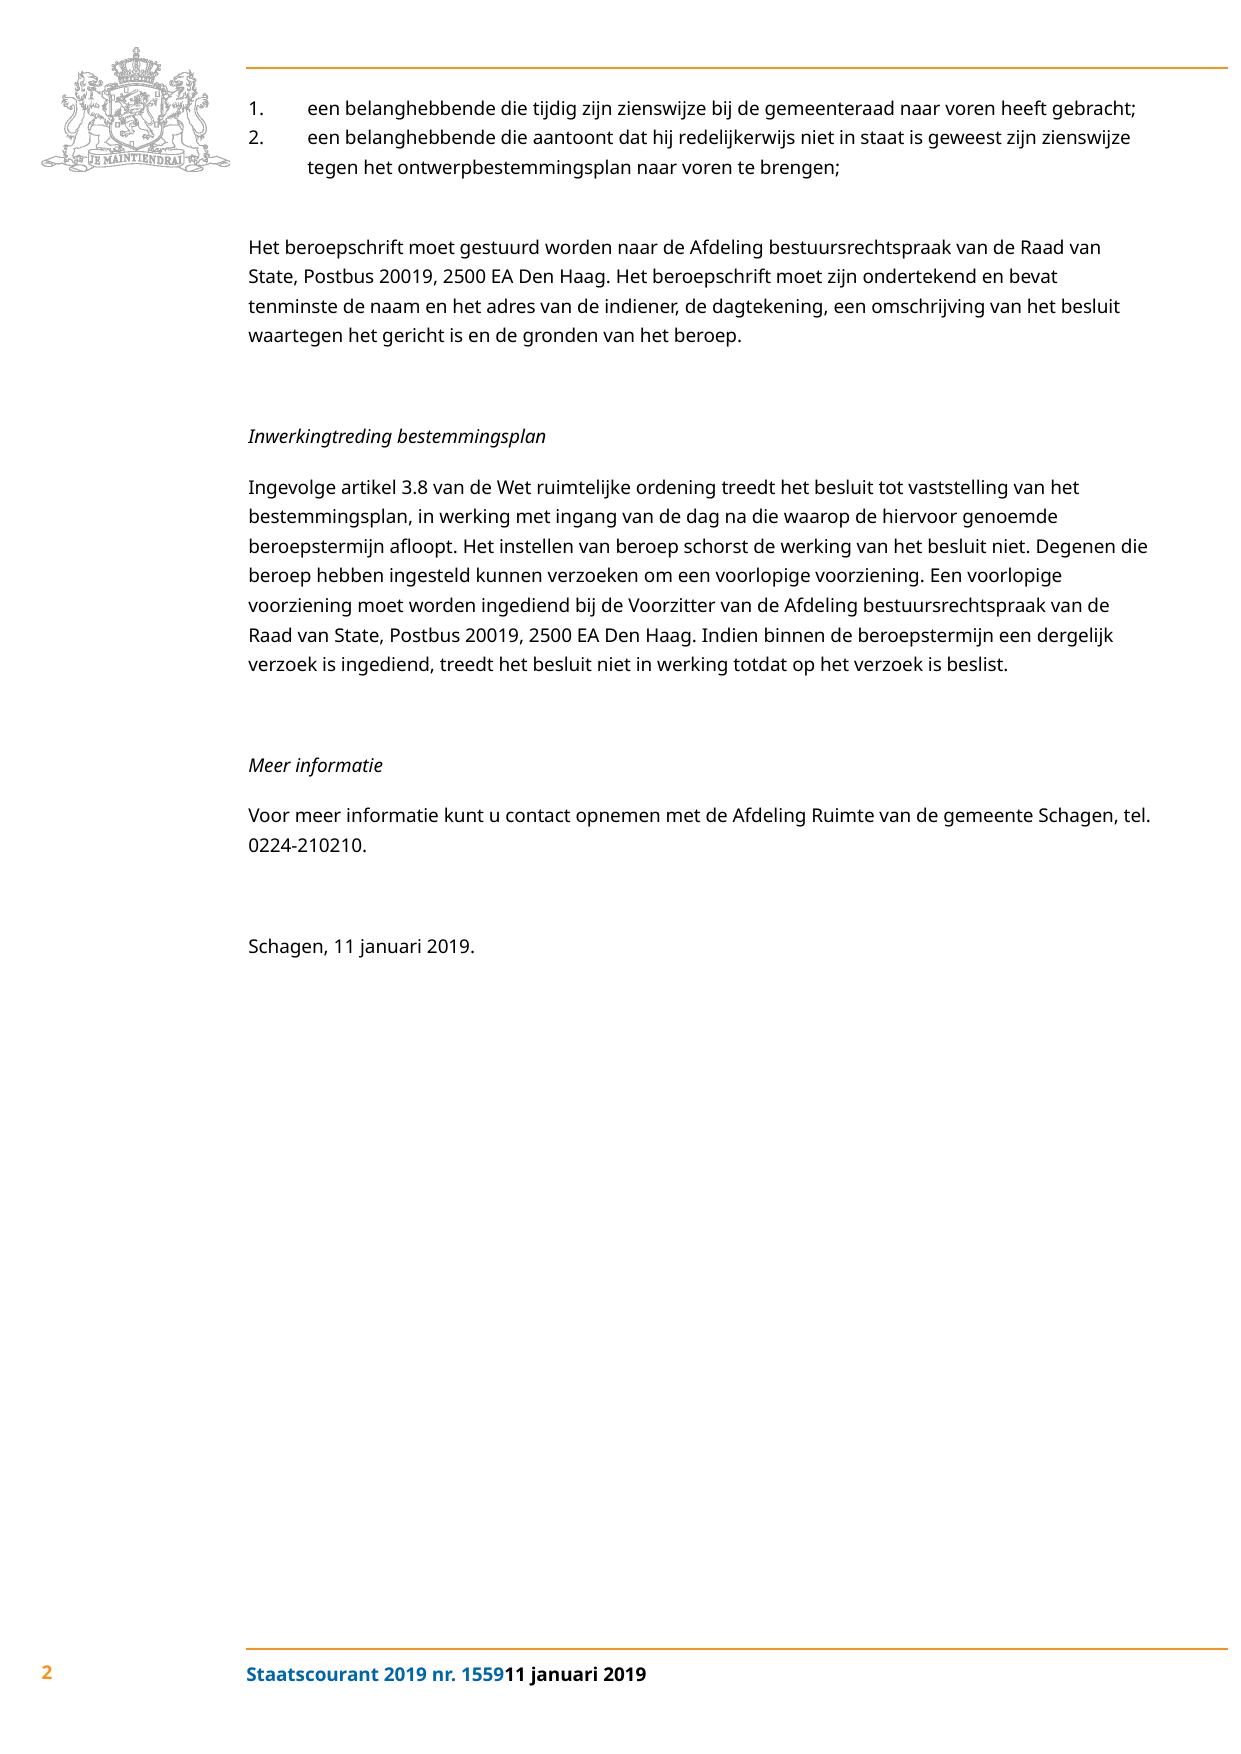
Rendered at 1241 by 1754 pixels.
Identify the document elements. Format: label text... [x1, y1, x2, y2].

text Voor meer informatie kunt u contact opnemen met de Afdeling Ruimte van de gemeente Schagen, tel. 0224-210210. [248, 803, 1152, 858]
text Meer informatie [248, 752, 1152, 778]
text Schagen, 11 januari 2019. [248, 933, 1152, 959]
picture [41, 47, 231, 172]
text Ingevolge artikel 3.8 van de Wet ruimtelijke ordening treedt het besluit tot vaststelling van het bestemmingsplan, in werking met ingang van de dag na die waarop de hiervoor genoemde beroepstermijn afloopt. Het instellen van beroep schorst de werking van het besluit niet. Degenen die beroep hebben ingesteld kunnen verzoeken om een voorlopige voorziening. Een voorlopige voorziening moet worden ingediend bij de Voorzitter van de Afdeling bestuursrechtspraak van de Raad van State, Postbus 20019, 2500 EA Den Haag. Indien binnen de beroepstermijn een dergelijk verzoek is ingediend, treedt het besluit niet in werking totdat op het verzoek is beslist. [248, 474, 1152, 677]
list een belanghebbende die aantoont dat hij redelijkerwijs niet in staat is geweest zijn zienswijze tegen het ontwerpbestemmingsplan naar voren te brengen; [248, 124, 1152, 180]
list een belanghebbende die tijdig zijn zienswijze bij de gemeenteraad naar voren heeft gebracht; [248, 95, 1152, 121]
text Inwerkingtreding bestemmingsplan [248, 423, 1152, 449]
text Het beroepschrift moet gestuurd worden naar de Afdeling bestuursrechtspraak van de Raad van State, Postbus 20019, 2500 EA Den Haag. Het beroepschrift moet zijn ondertekend en bevat tenminste de naam en het adres van de indiener, de dagtekening, een omschrijving van het besluit waartegen het gericht is en de gronden van het beroep. [248, 234, 1152, 348]
